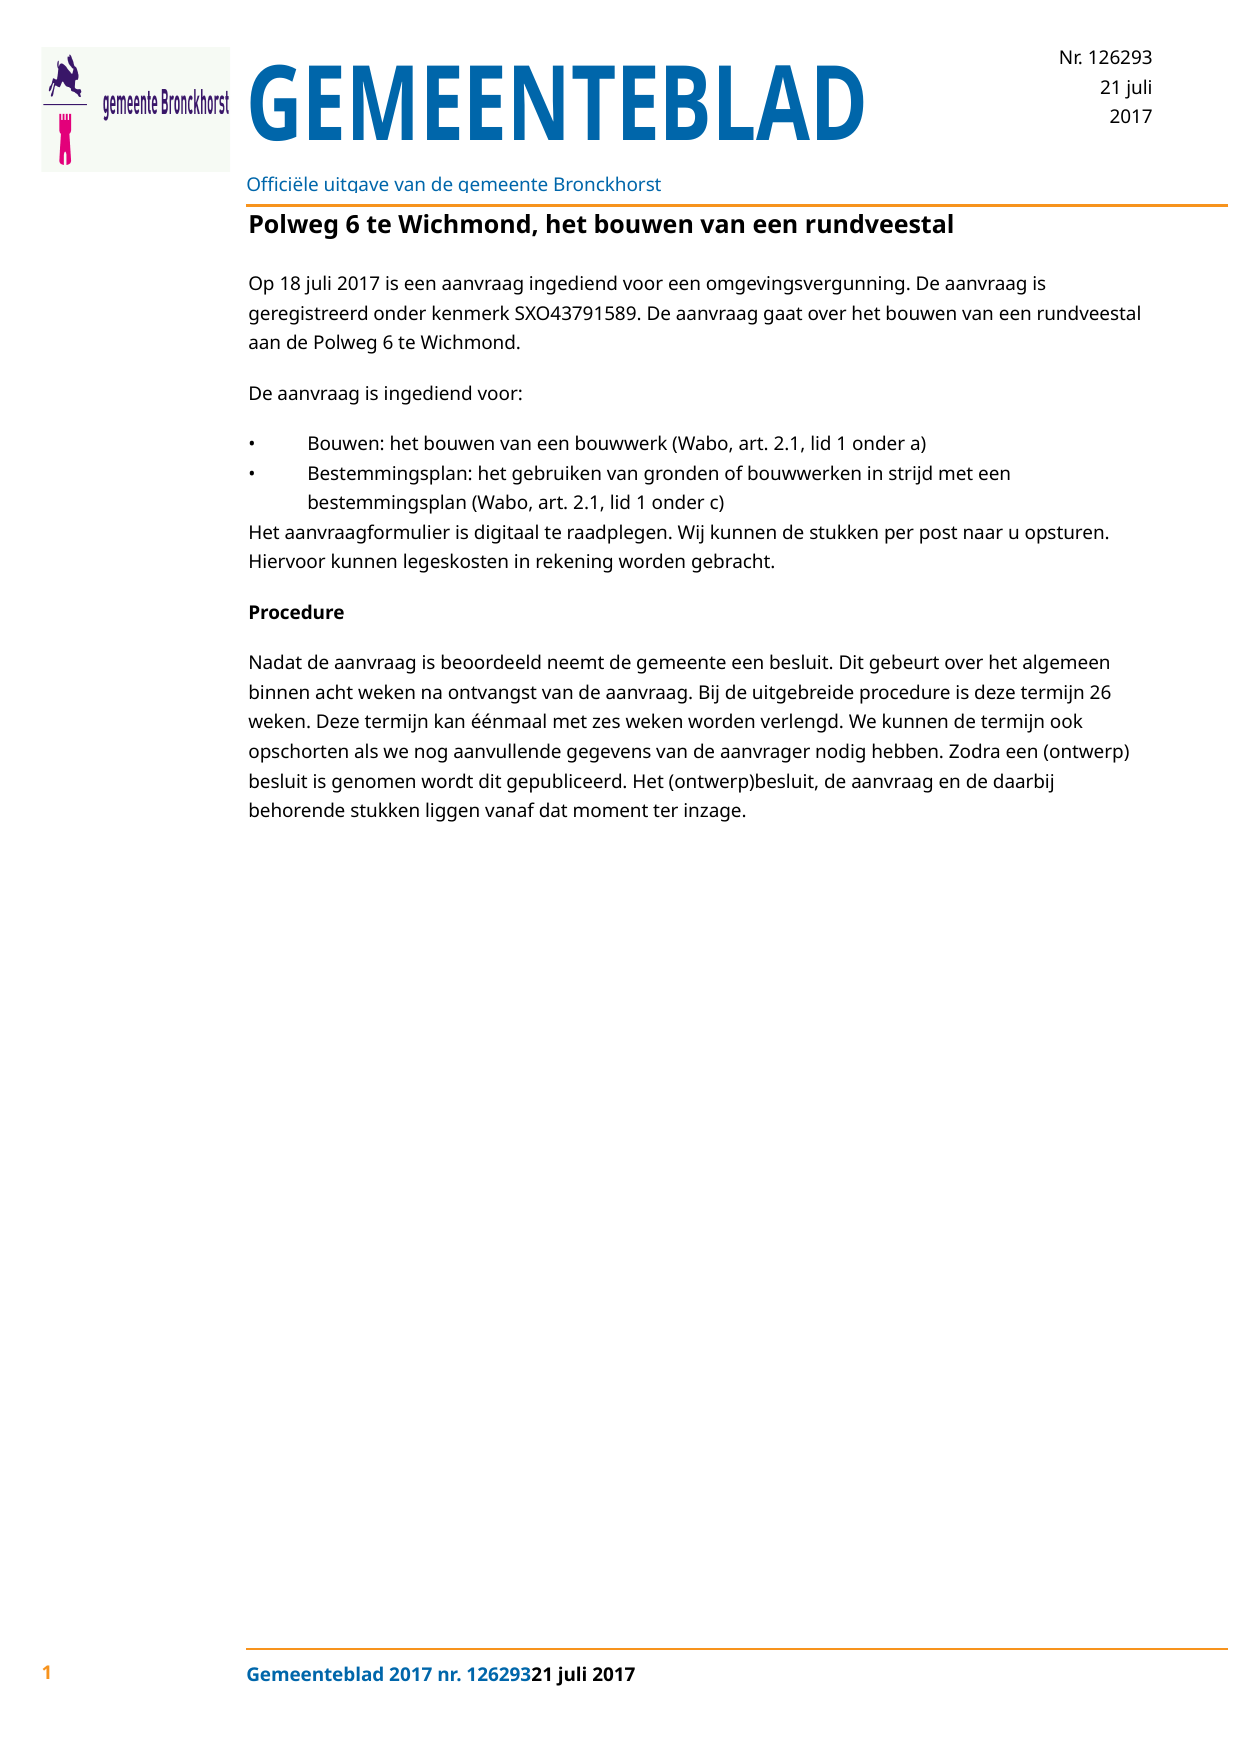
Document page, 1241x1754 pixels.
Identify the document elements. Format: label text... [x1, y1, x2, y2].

text Procedure [248, 599, 1152, 625]
text Polweg 6 te Wichmond, het bouwen van een rundveestal [248, 207, 1152, 241]
text Nadat de aanvraag is beoordeeld neemt de gemeente een besluit. Dit gebeurt over het algemeen binnen acht weken na ontvangst van de aanvraag. Bij de uitgebreide procedure is deze termijn 26 weken. Deze termijn kan éénmaal met zes weken worden verlengd. We kunnen de termijn ook opschorten als we nog aanvullende gegevens van de aanvrager nodig hebben. Zodra een (ontwerp) besluit is genomen wordt dit gepubliceerd. Het (ontwerp)besluit, de aanvraag en de daarbij behorende stukken liggen vanaf dat moment ter inzage. [248, 649, 1152, 823]
text Op 18 juli 2017 is een aanvraag ingediend voor een omgevingsvergunning. De aanvraag is geregistreerd onder kenmerk SXO43791589. De aanvraag gaat over het bouwen van een rundveestal aan de Polweg 6 te Wichmond. [248, 270, 1152, 355]
text De aanvraag is ingediend voor: [248, 380, 1152, 406]
picture [41, 47, 231, 172]
list Bouwen: het bouwen van een bouwwerk (Wabo, art. 2.1, lid 1 onder a) [248, 430, 1152, 456]
list Bestemmingsplan: het gebruiken van gronden of bouwwerken in strijd met een bestemmingsplan (Wabo, art. 2.1, lid 1 onder c) [248, 460, 1152, 515]
text Het aanvraagformulier is digitaal te raadplegen. Wij kunnen de stukken per post naar u opsturen. Hiervoor kunnen legeskosten in rekening worden gebracht. [248, 519, 1152, 574]
